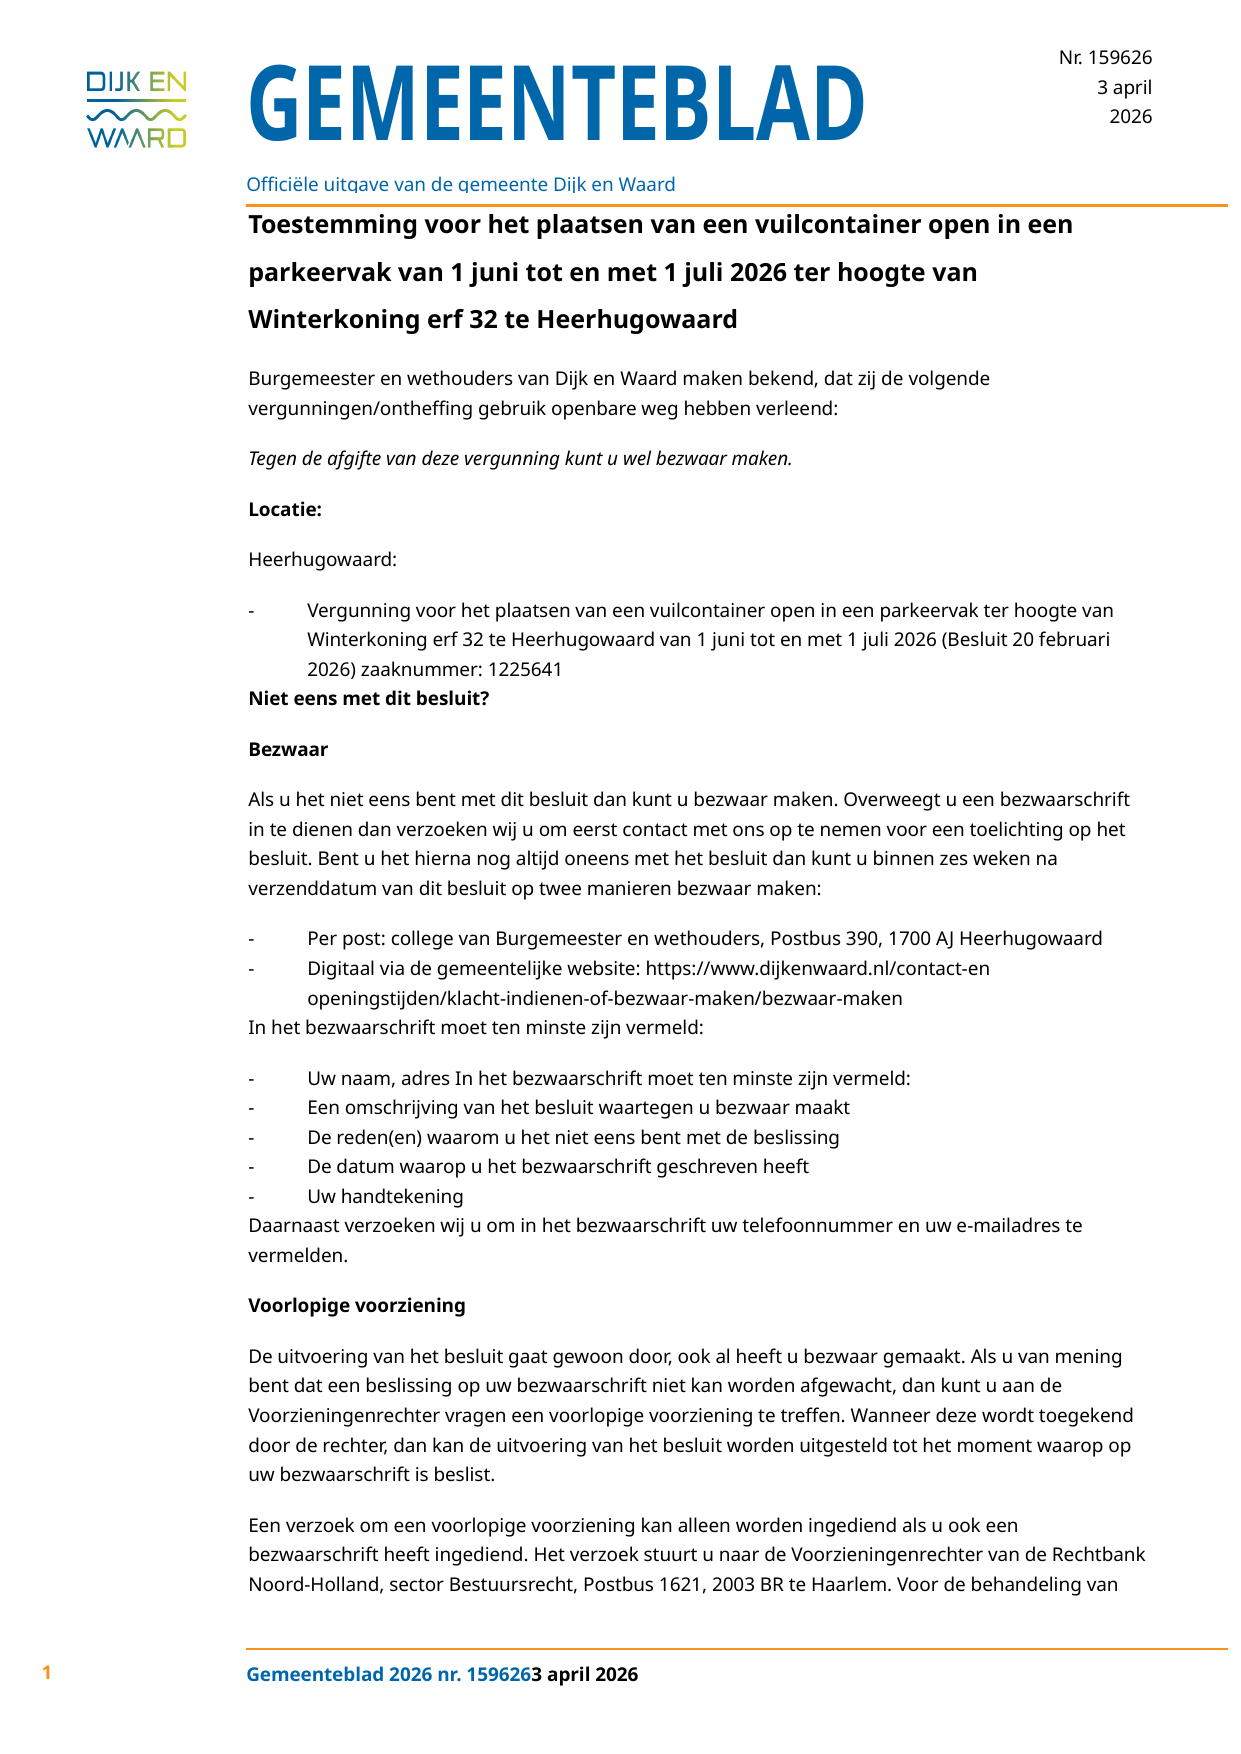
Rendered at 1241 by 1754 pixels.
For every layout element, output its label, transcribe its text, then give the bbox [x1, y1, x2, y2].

list Uw naam, adres In het bezwaarschrift moet ten minste zijn vermeld: [248, 1065, 1152, 1090]
text Toestemming voor het plaatsen van een vuilcontainer open in een parkeervak van 1 juni tot en met 1 juli 2026 ter hoogte van Winterkoning erf 32 te Heerhugowaard [248, 207, 1152, 336]
text Heerhugowaard: [248, 546, 1152, 572]
text Burgemeester en wethouders van Dijk en Waard maken bekend, dat zij de volgende vergunningen/ontheffing gebruik openbare weg hebben verleend: [248, 366, 1152, 421]
text Voorlopige voorziening [248, 1293, 1152, 1318]
text Locatie: [248, 496, 1152, 522]
text De uitvoering van het besluit gaat gewoon door, ook al heeft u bezwaar gemaakt. Als u van mening bent dat een beslissing op uw bezwaarschrift niet kan worden afgewacht, dan kunt u aan de Voorzieningenrechter vragen een voorlopige voorziening te treffen. Wanneer deze wordt toegekend door de rechter, dan kan de uitvoering van het besluit worden uitgesteld tot het moment waarop op uw bezwaarschrift is beslist. [248, 1343, 1152, 1487]
text Daarnaast verzoeken wij u om in het bezwaarschrift uw telefoonnummer en uw e-mailadres te vermelden. [248, 1213, 1152, 1268]
list De reden(en) waarom u het niet eens bent met de beslissing [248, 1124, 1152, 1149]
list openingstijden/klacht-indienen-of-bezwaar-maken/bezwaar-maken [248, 985, 1152, 1010]
list Vergunning voor het plaatsen van een vuilcontainer open in een parkeervak ter hoogte van Winterkoning erf 32 te Heerhugowaard van 1 juni tot en met 1 juli 2026 (Besluit 20 februari 2026) zaaknummer: 1225641 [248, 597, 1152, 682]
list Uw handtekening [248, 1183, 1152, 1209]
list Digitaal via de gemeentelijke website: https://www.dijkenwaard.nl/contact-en [248, 955, 1152, 981]
list Een omschrijving van het besluit waartegen u bezwaar maakt [248, 1094, 1152, 1120]
text Een verzoek om een voorlopige voorziening kan alleen worden ingediend als u ook een bezwaarschrift heeft ingediend. Het verzoek stuurt u naar de Voorzieningenrechter van de Rechtbank Noord-Holland, sector Bestuursrecht, Postbus 1621, 2003 BR te Haarlem. Voor de behandeling van [248, 1512, 1152, 1597]
list De datum waarop u het bezwaarschrift geschreven heeft [248, 1153, 1152, 1179]
list Per post: college van Burgemeester en wethouders, Postbus 390, 1700 AJ Heerhugowaard [248, 926, 1152, 951]
text Niet eens met dit besluit? [248, 686, 1152, 711]
text Bezwaar [248, 736, 1152, 762]
text Tegen de afgifte van deze vergunning kunt u wel bezwaar maken. [248, 446, 1152, 471]
text Als u het niet eens bent met dit besluit dan kunt u bezwaar maken. Overweegt u een bezwaarschrift in te dienen dan verzoeken wij u om eerst contact met ons op te nemen voor een toelichting op het besluit. Bent u het hierna nog altijd oneens met het besluit dan kunt u binnen zes weken na verzenddatum van dit besluit op twee manieren bezwaar maken: [248, 786, 1152, 901]
picture [41, 47, 231, 172]
text In het bezwaarschrift moet ten minste zijn vermeld: [248, 1014, 1152, 1040]
